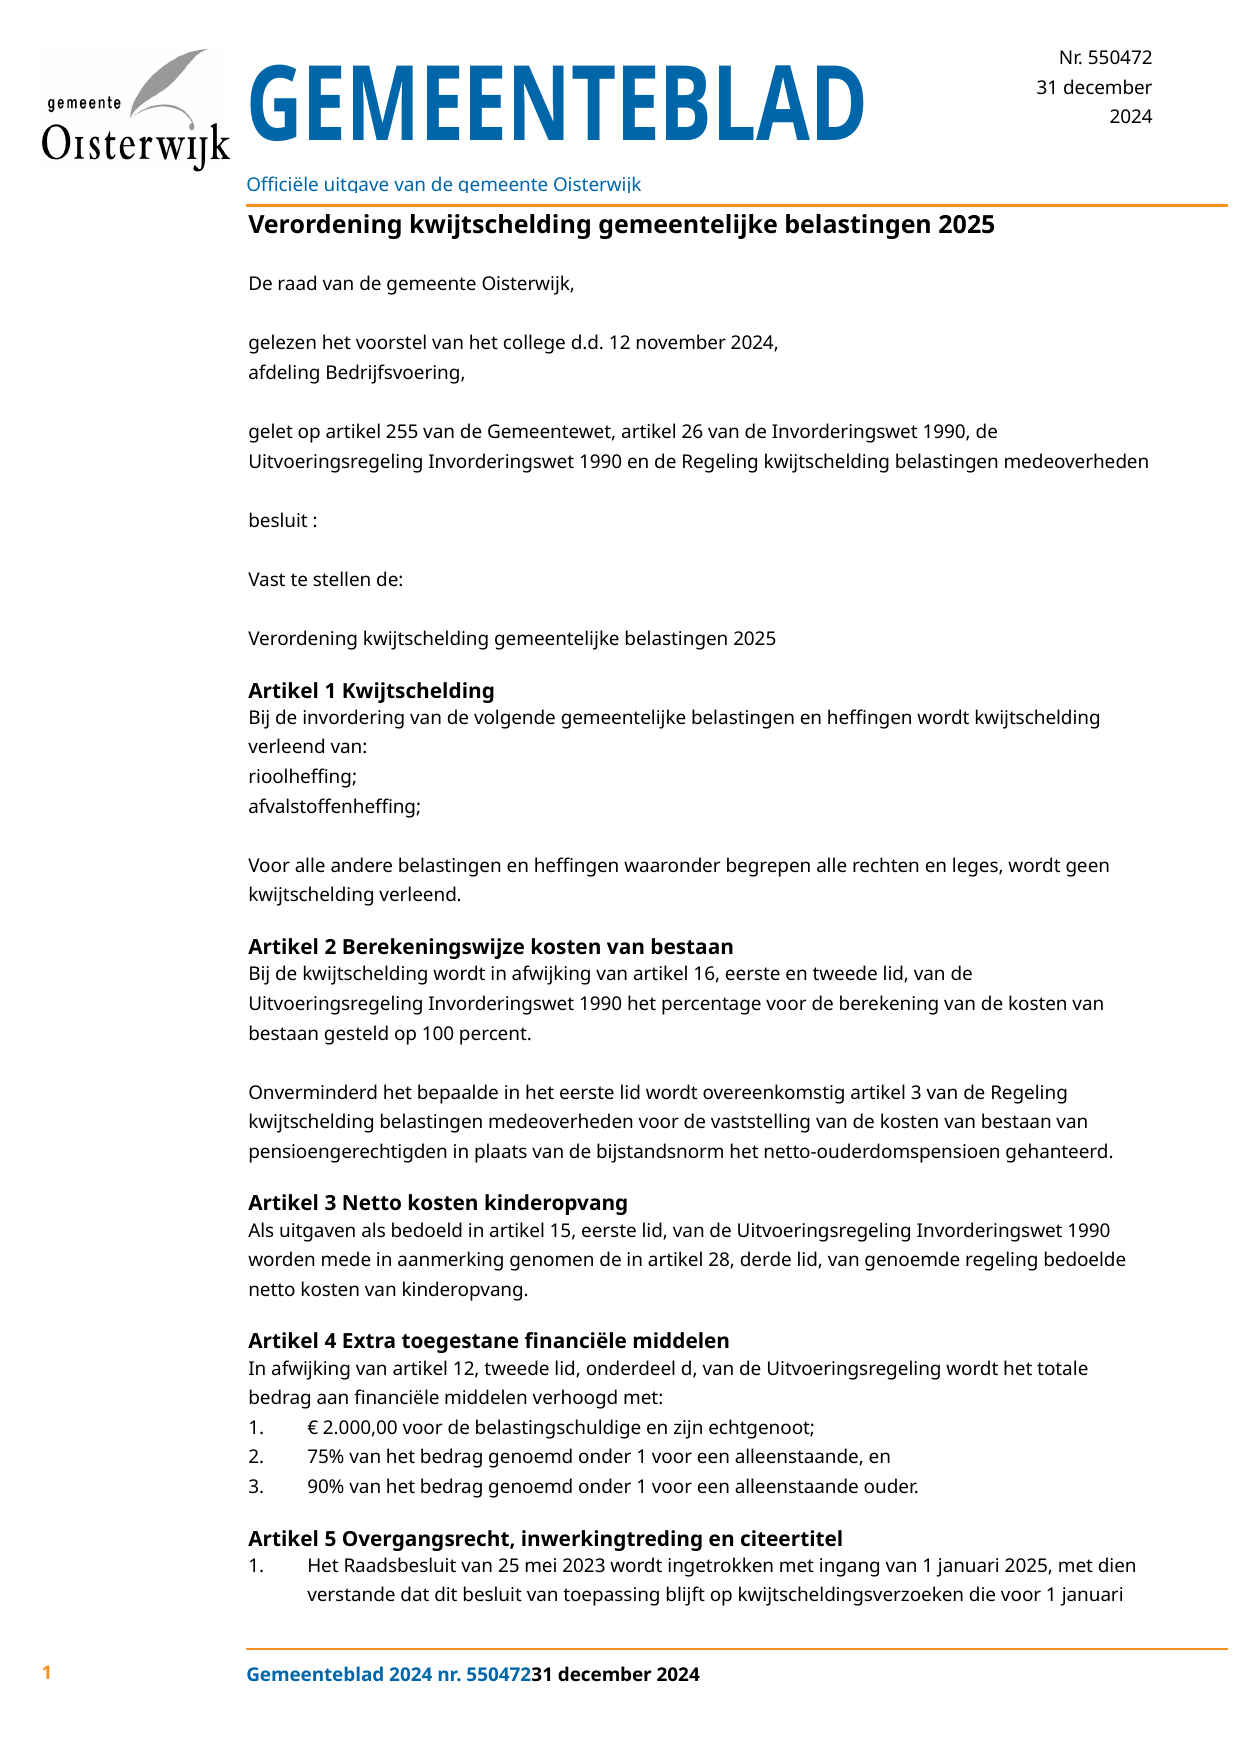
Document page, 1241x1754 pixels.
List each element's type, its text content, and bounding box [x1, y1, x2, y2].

text Artikel 1 Kwijtschelding [248, 676, 1152, 704]
list 75% van het bedrag genoemd onder 1 voor een alleenstaande, en [248, 1444, 1152, 1469]
text Bij de invordering van de volgende gemeentelijke belastingen en heffingen wordt kwijtschelding verleend van: [248, 704, 1152, 759]
text afvalstoffenheffing; [248, 793, 1152, 819]
text gelet op artikel 255 van de Gemeentewet, artikel 26 van de Invorderingswet 1990, de Uitvoeringsregeling Invorderingswet 1990 en de Regeling kwijtschelding belastingen medeoverheden [248, 418, 1152, 473]
text De raad van de gemeente Oisterwijk, [248, 270, 1152, 296]
list Het Raadsbesluit van 25 mei 2023 wordt ingetrokken met ingang van 1 januari 2025, met dien verstande dat dit besluit van toepassing blijft op kwijtscheldingsverzoeken die voor 1 januari [248, 1552, 1152, 1607]
text gelezen het voorstel van het college d.d. 12 november 2024, [248, 329, 1152, 355]
list 90% van het bedrag genoemd onder 1 voor een alleenstaande ouder. [248, 1473, 1152, 1499]
text Voor alle andere belastingen en heffingen waaronder begrepen alle rechten en leges, wordt geen kwijtschelding verleend. [248, 852, 1152, 907]
text Artikel 3 Netto kosten kinderopvang [248, 1188, 1152, 1217]
text Artikel 5 Overgangsrecht, inwerkingtreding en citeertitel [248, 1524, 1152, 1552]
text rioolheffing; [248, 763, 1152, 789]
text afdeling Bedrijfsvoering, [248, 359, 1152, 385]
text Vast te stellen de: [248, 566, 1152, 592]
text Als uitgaven als bedoeld in artikel 15, eerste lid, van de Uitvoeringsregeling Invorderingswet 1990 worden mede in aanmerking genomen de in artikel 28, derde lid, van genoemde regeling bedoelde netto kosten van kinderopvang. [248, 1217, 1152, 1302]
text Verordening kwijtschelding gemeentelijke belastingen 2025 [248, 625, 1152, 651]
text Onverminderd het bepaalde in het eerste lid wordt overeenkomstig artikel 3 van de Regeling kwijtschelding belastingen medeoverheden voor de vaststelling van de kosten van bestaan van pensioengerechtigden in plaats van de bijstandsnorm het netto-ouderdomspensioen gehanteerd. [248, 1079, 1152, 1164]
text besluit : [248, 507, 1152, 533]
text Verordening kwijtschelding gemeentelijke belastingen 2025 [248, 207, 1152, 241]
text In afwijking van artikel 12, tweede lid, onderdeel d, van de Uitvoeringsregeling wordt het totale bedrag aan financiële middelen verhoogd met: [248, 1355, 1152, 1410]
text Artikel 4 Extra toegestane financiële middelen [248, 1326, 1152, 1355]
picture [41, 47, 231, 172]
list € 2.000,00 voor de belastingschuldige en zijn echtgenoot; [248, 1414, 1152, 1440]
text Artikel 2 Berekeningswijze kosten van bestaan [248, 932, 1152, 961]
text Bij de kwijtschelding wordt in afwijking van artikel 16, eerste en tweede lid, van de Uitvoeringsregeling Invorderingswet 1990 het percentage voor de berekening van de kosten van bestaan gesteld op 100 percent. [248, 961, 1152, 1045]
